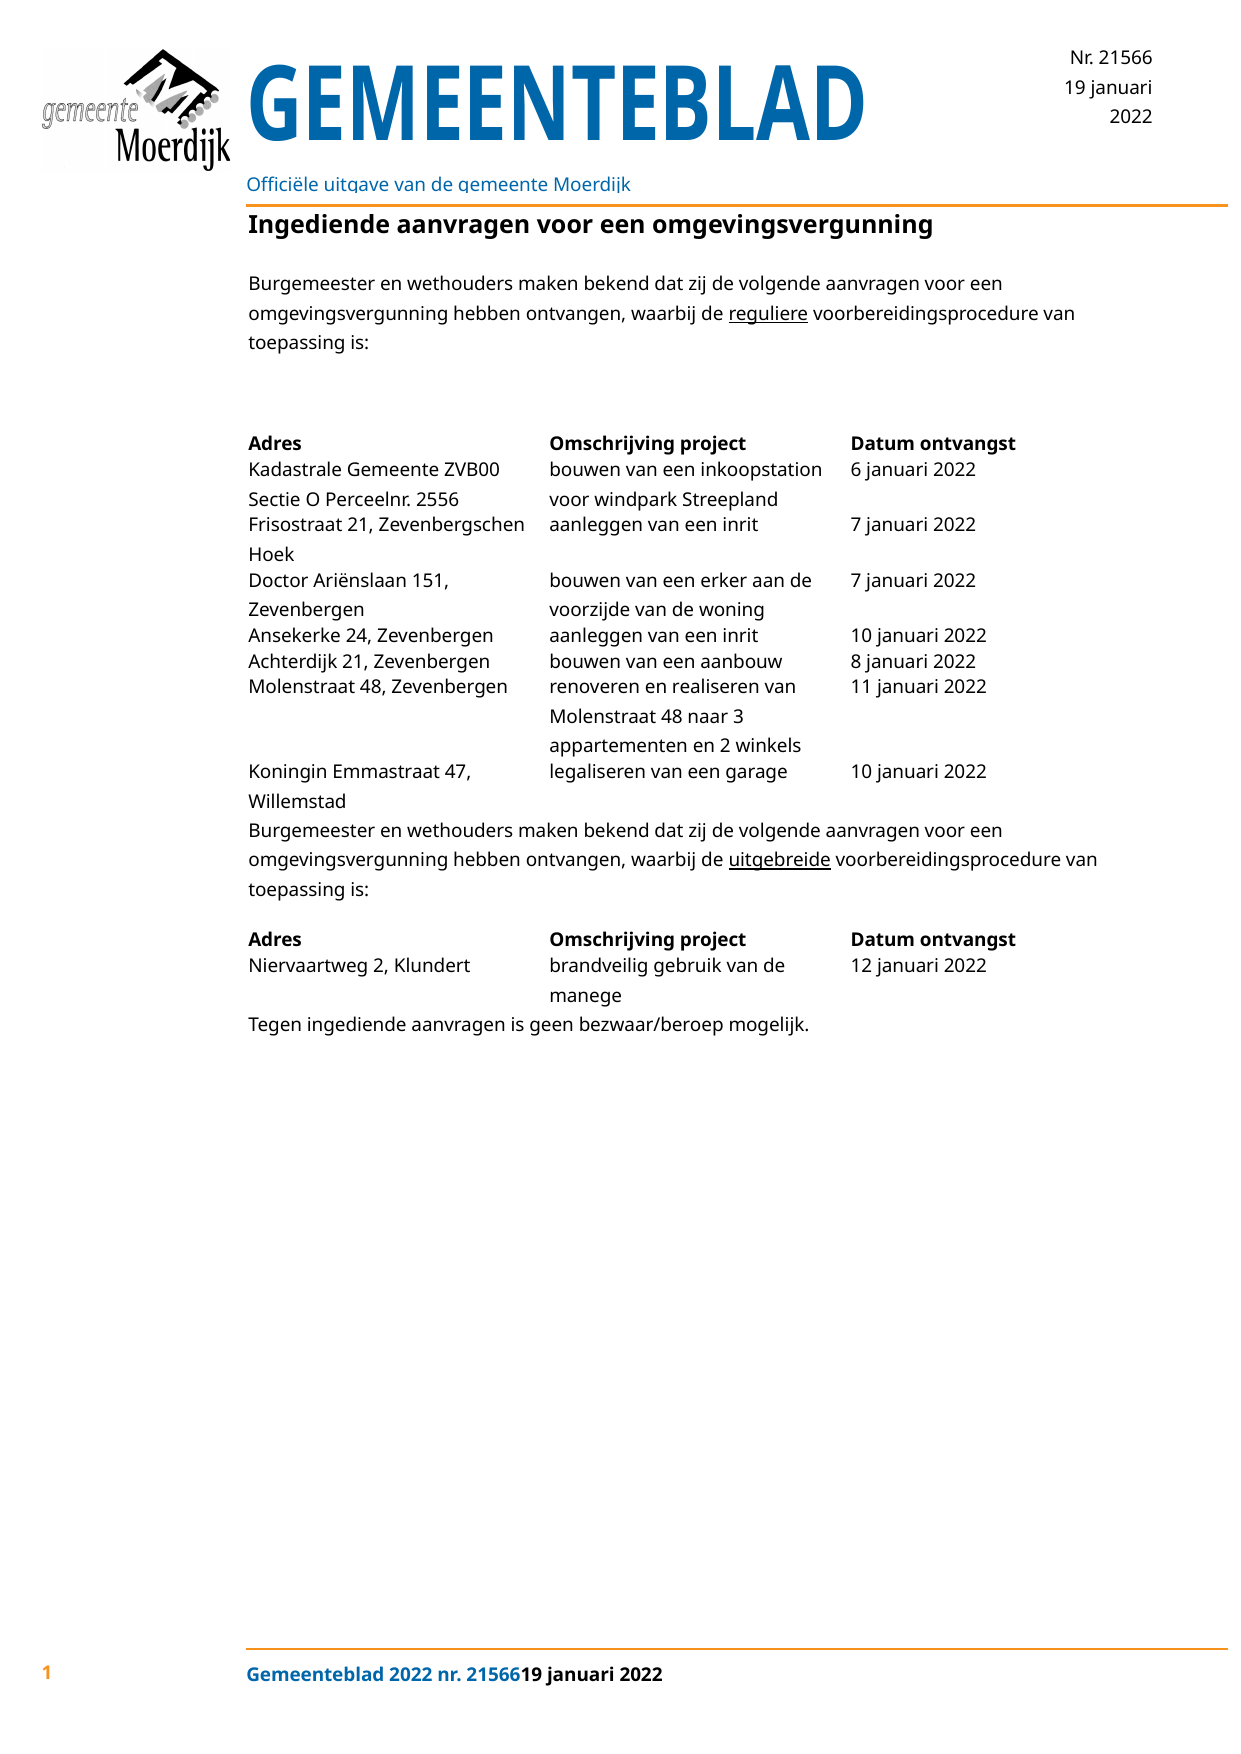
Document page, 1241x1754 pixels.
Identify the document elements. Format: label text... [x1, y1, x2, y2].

table_cell aanleggen van een inrit [549, 511, 850, 567]
table_cell Doctor Ariënslaan 151, Zevenbergen [248, 567, 549, 622]
table_cell 11 januari 2022 [850, 674, 1152, 758]
table_cell 10 januari 2022 [850, 759, 1152, 814]
table_cell 6 januari 2022 [850, 456, 1152, 511]
table_header Omschrijving project [549, 430, 850, 456]
table_cell 8 januari 2022 [850, 648, 1152, 673]
table_cell 10 januari 2022 [850, 622, 1152, 648]
table_cell bouwen van een aanbouw [549, 648, 850, 673]
table_cell 7 januari 2022 [850, 511, 1152, 567]
table_cell bouwen van een erker aan de voorzijde van de woning [549, 567, 850, 622]
table_cell Koningin Emmastraat 47, Willemstad [248, 759, 549, 814]
table_cell legaliseren van een garage [549, 759, 850, 814]
text Burgemeester en wethouders maken bekend dat zij de volgende aanvragen voor een omgevingsvergunning hebben ontvangen, waarbij de uitgebreide voorbereidingsprocedure van toepassing is: [248, 817, 1152, 902]
picture [41, 47, 231, 172]
table_cell aanleggen van een inrit [549, 622, 850, 648]
table_cell Frisostraat 21, Zevenbergschen Hoek [248, 511, 549, 567]
text Burgemeester en wethouders maken bekend dat zij de volgende aanvragen voor een omgevingsvergunning hebben ontvangen, waarbij de reguliere voorbereidingsprocedure van toepassing is: [248, 270, 1152, 355]
table_cell Ansekerke 24, Zevenbergen [248, 622, 549, 648]
table_cell bouwen van een inkoopstation voor windpark Streepland [549, 456, 850, 511]
table_cell renoveren en realiseren van Molenstraat 48 naar 3 appartementen en 2 winkels [549, 674, 850, 758]
table_header Omschrijving project [549, 927, 850, 952]
table_cell Achterdijk 21, Zevenbergen [248, 648, 549, 673]
table_cell Kadastrale Gemeente ZVB00 Sectie O Perceelnr. 2556 [248, 456, 549, 511]
table_header Datum ontvangst [850, 927, 1152, 952]
table_header Adres [248, 927, 549, 952]
table_cell 7 januari 2022 [850, 567, 1152, 622]
table_cell Molenstraat 48, Zevenbergen [248, 674, 549, 758]
table_cell 12 januari 2022 [850, 953, 1152, 1008]
table_cell brandveilig gebruik van de manege [549, 953, 850, 1008]
table_header Datum ontvangst [850, 430, 1152, 456]
text Tegen ingediende aanvragen is geen bezwaar/beroep mogelijk. [248, 1011, 1152, 1037]
table_header Adres [248, 430, 549, 456]
table_cell Niervaartweg 2, Klundert [248, 953, 549, 1008]
text Ingediende aanvragen voor een omgevingsvergunning [248, 207, 1152, 241]
